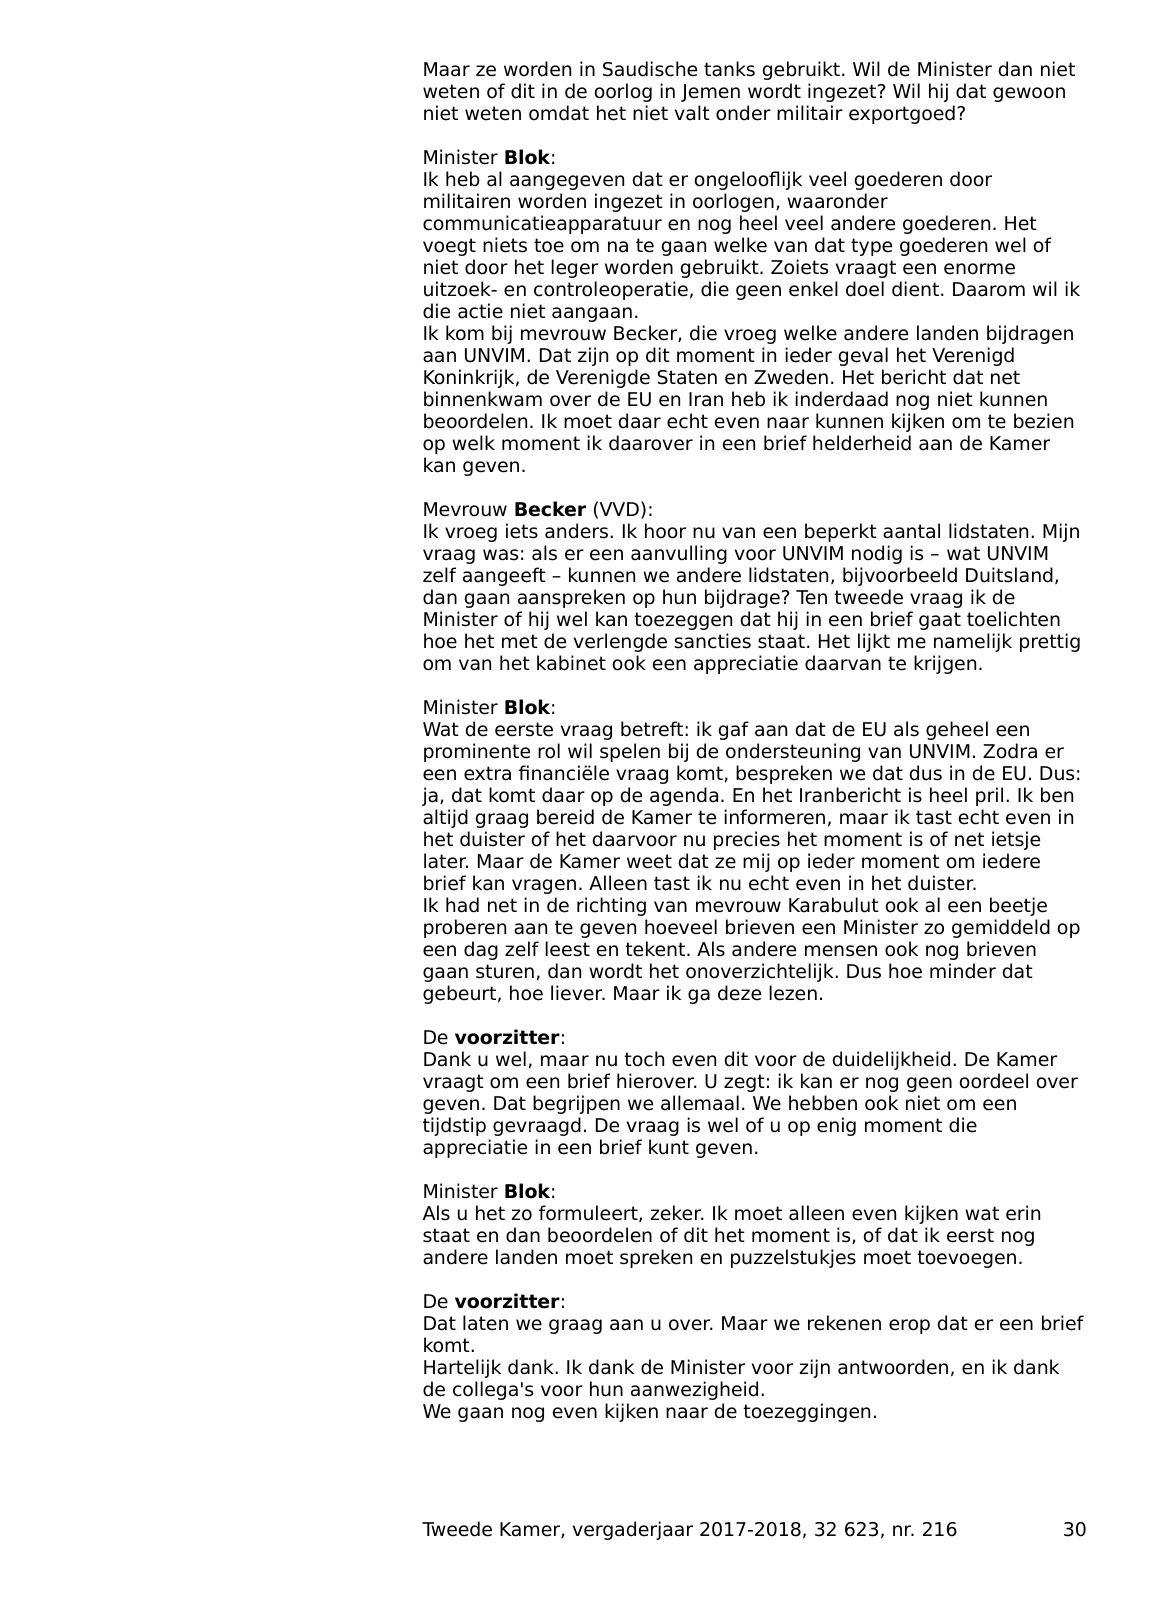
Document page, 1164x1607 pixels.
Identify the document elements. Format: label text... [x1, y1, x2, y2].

text Mevrouw Becker (VVD): [422, 499, 1087, 521]
text De voorzitter: [422, 1291, 1087, 1313]
text Als u het zo formuleert, zeker. Ik moet alleen even kijken wat erin staat en dan beoordelen of dit het moment is, of dat ik eerst nog andere landen moet spreken en puzzelstukjes moet toevoegen. [422, 1203, 1087, 1269]
text Ik had net in de richting van mevrouw Karabulut ook al een beetje proberen aan te geven hoeveel brieven een Minister zo gemiddeld op een dag zelf leest en tekent. Als andere mensen ook nog brieven gaan sturen, dan wordt het onoverzichtelijk. Dus hoe minder dat gebeurt, hoe liever. Maar ik ga deze lezen. [422, 895, 1087, 1005]
text Ik vroeg iets anders. Ik hoor nu van een beperkt aantal lidstaten. Mijn vraag was: als er een aanvulling voor UNVIM nodig is – wat UNVIM zelf aangeeft – kunnen we andere lidstaten, bijvoorbeeld Duitsland, dan gaan aanspreken op hun bijdrage? Ten tweede vraag ik de Minister of hij wel kan toezeggen dat hij in een brief gaat toelichten hoe het met de verlengde sancties staat. Het lijkt me namelijk prettig om van het kabinet ook een appreciatie daarvan te krijgen. [422, 521, 1087, 675]
text Ik heb al aangegeven dat er ongelooflijk veel goederen door militairen worden ingezet in oorlogen, waaronder communicatieapparatuur en nog heel veel andere goederen. Het voegt niets toe om na te gaan welke van dat type goederen wel of niet door het leger worden gebruikt. Zoiets vraagt een enorme uitzoek- en controleoperatie, die geen enkel doel dient. Daarom wil ik die actie niet aangaan. [422, 169, 1087, 323]
text Ik kom bij mevrouw Becker, die vroeg welke andere landen bijdragen aan UNVIM. Dat zijn op dit moment in ieder geval het Verenigd Koninkrijk, de Verenigde Staten en Zweden. Het bericht dat net binnenkwam over de EU en Iran heb ik inderdaad nog niet kunnen beoordelen. Ik moet daar echt even naar kunnen kijken om te bezien op welk moment ik daarover in een brief helderheid aan de Kamer kan geven. [422, 323, 1087, 477]
text Minister Blok: [422, 697, 1087, 719]
text Dank u wel, maar nu toch even dit voor de duidelijkheid. De Kamer vraagt om een brief hierover. U zegt: ik kan er nog geen oordeel over geven. Dat begrijpen we allemaal. We hebben ook niet om een tijdstip gevraagd. De vraag is wel of u op enig moment die appreciatie in een brief kunt geven. [422, 1049, 1087, 1159]
text Minister Blok: [422, 147, 1087, 169]
text We gaan nog even kijken naar de toezeggingen. [422, 1401, 1087, 1423]
text De voorzitter: [422, 1027, 1087, 1049]
text Hartelijk dank. Ik dank de Minister voor zijn antwoorden, en ik dank de collega's voor hun aanwezigheid. [422, 1357, 1087, 1401]
text Maar ze worden in Saudische tanks gebruikt. Wil de Minister dan niet weten of dit in de oorlog in Jemen wordt ingezet? Wil hij dat gewoon niet weten omdat het niet valt onder militair exportgoed? [422, 59, 1087, 125]
text Dat laten we graag aan u over. Maar we rekenen erop dat er een brief komt. [422, 1313, 1087, 1357]
text Minister Blok: [422, 1181, 1087, 1203]
text Wat de eerste vraag betreft: ik gaf aan dat de EU als geheel een prominente rol wil spelen bij de ondersteuning van UNVIM. Zodra er een extra financiële vraag komt, bespreken we dat dus in de EU. Dus: ja, dat komt daar op de agenda. En het Iranbericht is heel pril. Ik ben altijd graag bereid de Kamer te informeren, maar ik tast echt even in het duister of het daarvoor nu precies het moment is of net ietsje later. Maar de Kamer weet dat ze mij op ieder moment om iedere brief kan vragen. Alleen tast ik nu echt even in het duister. [422, 719, 1087, 895]
